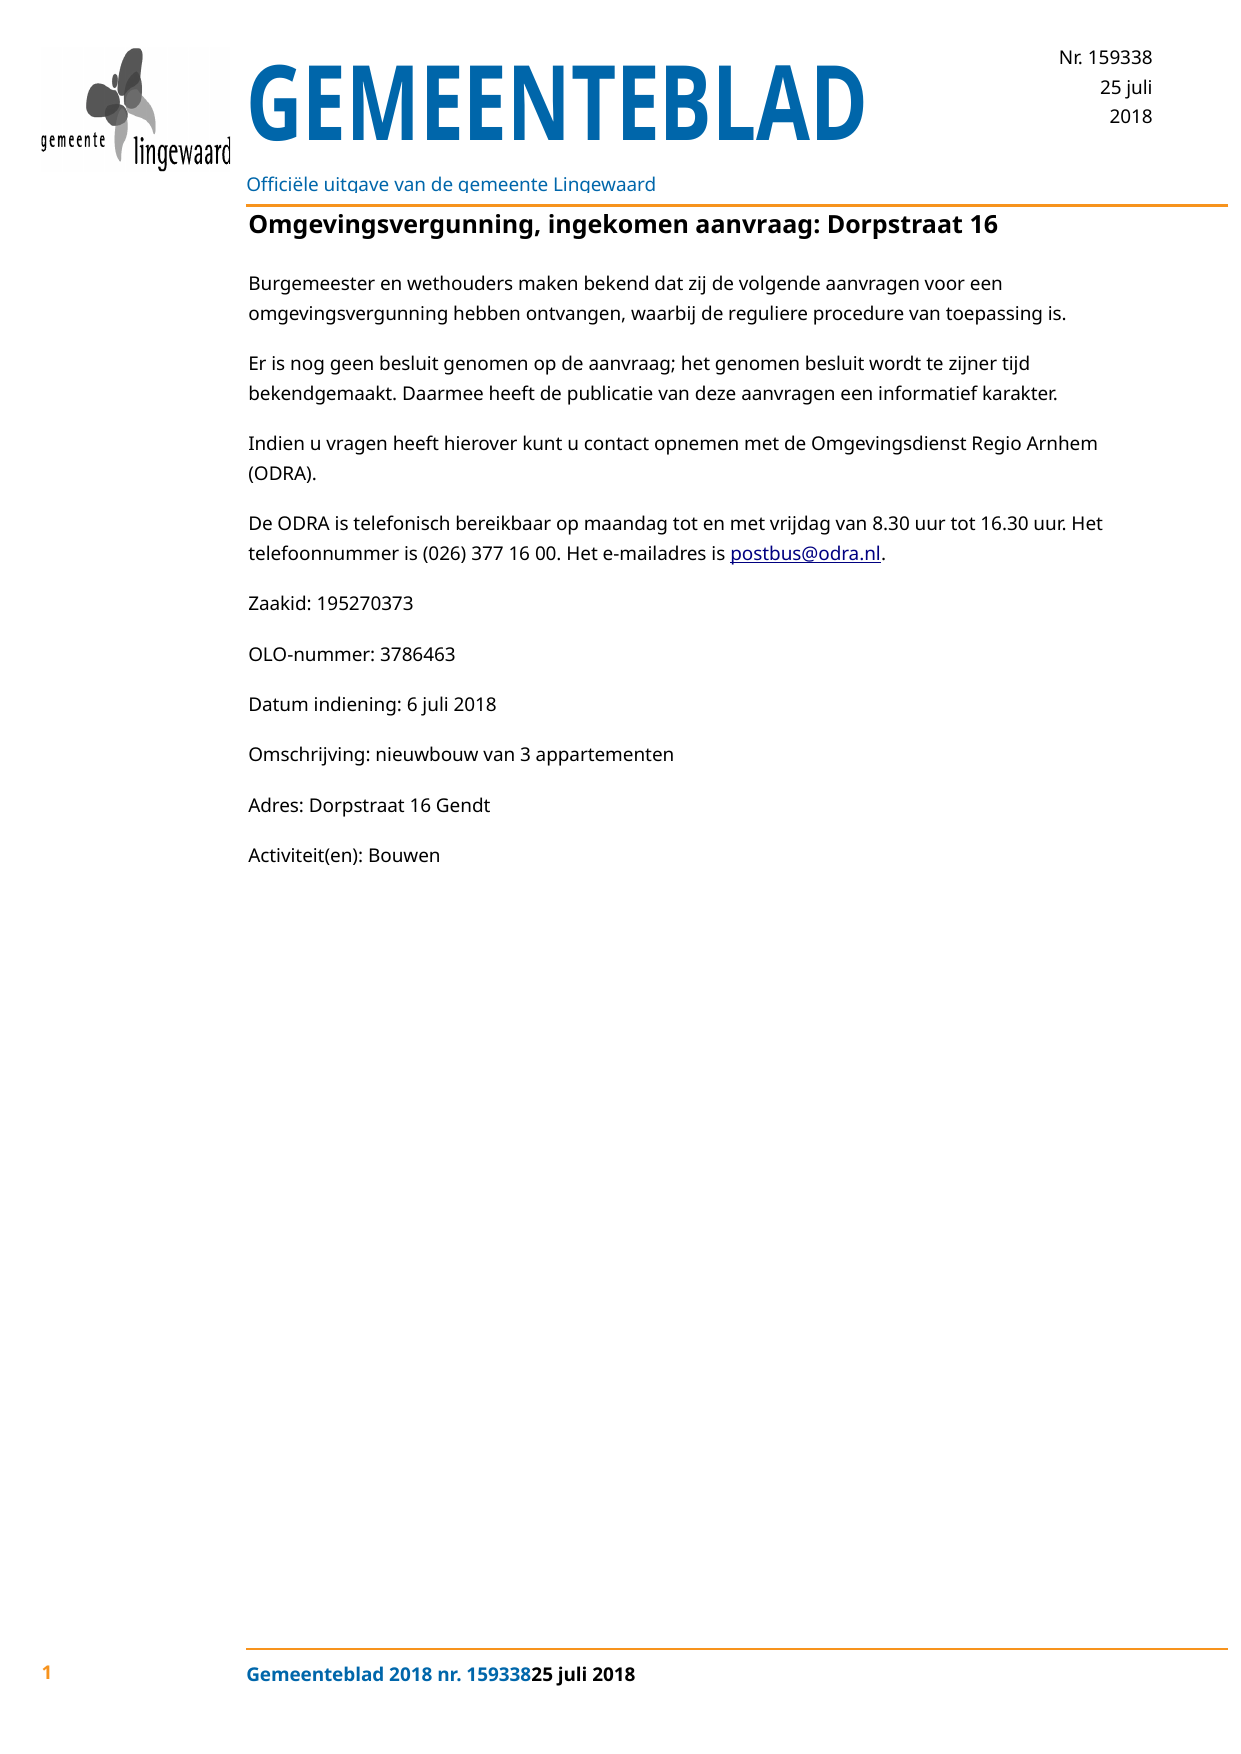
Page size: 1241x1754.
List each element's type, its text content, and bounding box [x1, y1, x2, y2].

picture [41, 47, 231, 172]
text Datum indiening: 6 juli 2018 [248, 691, 1152, 717]
text Omschrijving: nieuwbouw van 3 appartementen [248, 742, 1152, 767]
text Zaakid: 195270373 [248, 590, 1152, 616]
text Er is nog geen besluit genomen op de aanvraag; het genomen besluit wordt te zijner tijd bekendgemaakt. Daarmee heeft de publicatie van deze aanvragen een informatief karakter. [248, 350, 1152, 406]
text OLO-nummer: 3786463 [248, 641, 1152, 666]
text Adres: Dorpstraat 16 Gendt [248, 792, 1152, 818]
text Burgemeester en wethouders maken bekend dat zij de volgende aanvragen voor een omgevingsvergunning hebben ontvangen, waarbij de reguliere procedure van toepassing is. [248, 270, 1152, 326]
text De ODRA is telefonisch bereikbaar op maandag tot en met vrijdag van 8.30 uur tot 16.30 uur. Het telefoonnummer is (026) 377 16 00. Het e-mailadres is postbus@odra.nl. [248, 510, 1152, 566]
text Indien u vragen heeft hierover kunt u contact opnemen met de Omgevingsdienst Regio Arnhem (ODRA). [248, 430, 1152, 486]
text Activiteit(en): Bouwen [248, 842, 1152, 868]
text Omgevingsvergunning, ingekomen aanvraag: Dorpstraat 16 [248, 207, 1152, 241]
